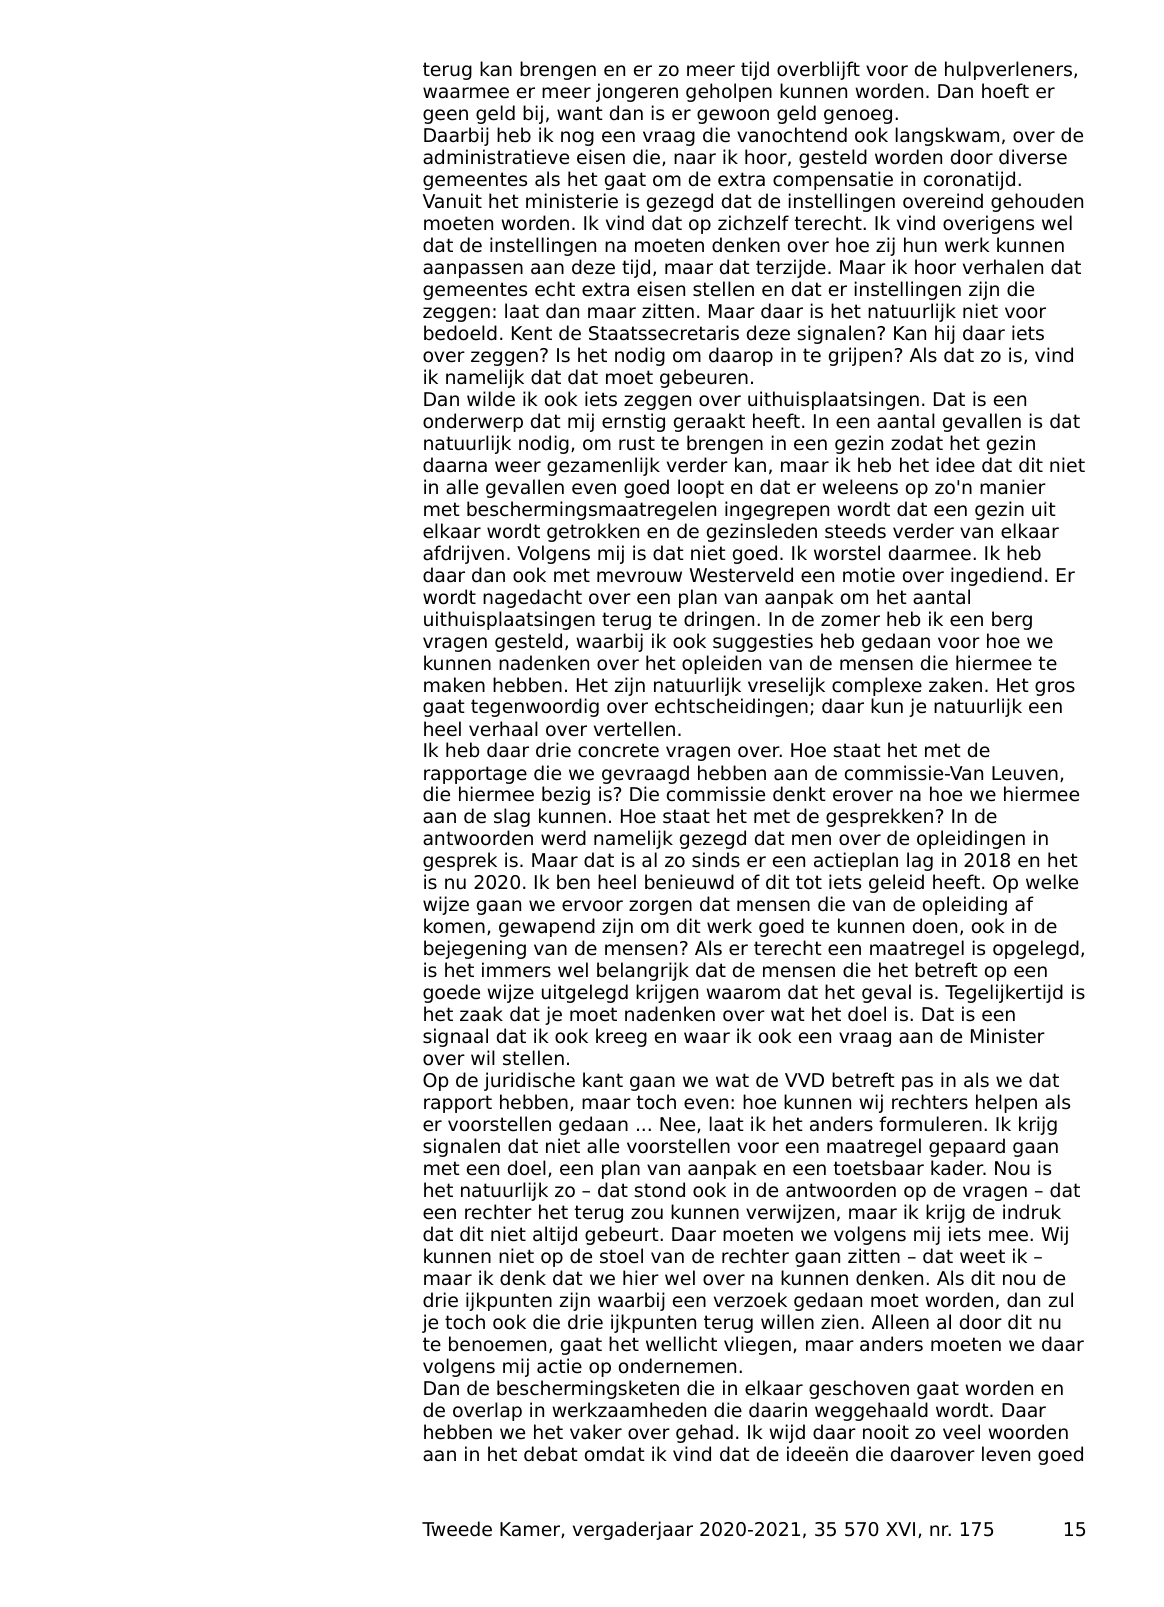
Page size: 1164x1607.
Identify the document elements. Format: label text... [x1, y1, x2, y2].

text Op de juridische kant gaan we wat de VVD betreft pas in als we dat rapport hebben, maar toch even: hoe kunnen wij rechters helpen als er voorstellen gedaan ... Nee, laat ik het anders formuleren. Ik krijg signalen dat niet alle voorstellen voor een maatregel gepaard gaan met een doel, een plan van aanpak en een toetsbaar kader. Nou is het natuurlijk zo – dat stond ook in de antwoorden op de vragen – dat een rechter het terug zou kunnen verwijzen, maar ik krijg de indruk dat dit niet altijd gebeurt. Daar moeten we volgens mij iets mee. Wij kunnen niet op de stoel van de rechter gaan zitten – dat weet ik – maar ik denk dat we hier wel over na kunnen denken. Als dit nou de drie ijkpunten zijn waarbij een verzoek gedaan moet worden, dan zul je toch ook die drie ijkpunten terug willen zien. Alleen al door dit nu te benoemen, gaat het wellicht vliegen, maar anders moeten we daar volgens mij actie op ondernemen. [422, 1070, 1087, 1378]
text Dan de beschermingsketen die in elkaar geschoven gaat worden en de overlap in werkzaamheden die daarin weggehaald wordt. Daar hebben we het vaker over gehad. Ik wijd daar nooit zo veel woorden aan in het debat omdat ik vind dat de ideeën die daarover leven goed [422, 1378, 1087, 1466]
text terug kan brengen en er zo meer tijd overblijft voor de hulpverleners, waarmee er meer jongeren geholpen kunnen worden. Dan hoeft er geen geld bij, want dan is er gewoon geld genoeg. [422, 59, 1087, 125]
text Ik heb daar drie concrete vragen over. Hoe staat het met de rapportage die we gevraagd hebben aan de commissie-Van Leuven, die hiermee bezig is? Die commissie denkt erover na hoe we hiermee aan de slag kunnen. Hoe staat het met de gesprekken? In de antwoorden werd namelijk gezegd dat men over de opleidingen in gesprek is. Maar dat is al zo sinds er een actieplan lag in 2018 en het is nu 2020. Ik ben heel benieuwd of dit tot iets geleid heeft. Op welke wijze gaan we ervoor zorgen dat mensen die van de opleiding af komen, gewapend zijn om dit werk goed te kunnen doen, ook in de bejegening van de mensen? Als er terecht een maatregel is opgelegd, is het immers wel belangrijk dat de mensen die het betreft op een goede wijze uitgelegd krijgen waarom dat het geval is. Tegelijkertijd is het zaak dat je moet nadenken over wat het doel is. Dat is een signaal dat ik ook kreeg en waar ik ook een vraag aan de Minister over wil stellen. [422, 740, 1087, 1070]
text Daarbij heb ik nog een vraag die vanochtend ook langskwam, over de administratieve eisen die, naar ik hoor, gesteld worden door diverse gemeentes als het gaat om de extra compensatie in coronatijd. Vanuit het ministerie is gezegd dat de instellingen overeind gehouden moeten worden. Ik vind dat op zichzelf terecht. Ik vind overigens wel dat de instellingen na moeten denken over hoe zij hun werk kunnen aanpassen aan deze tijd, maar dat terzijde. Maar ik hoor verhalen dat gemeentes echt extra eisen stellen en dat er instellingen zijn die zeggen: laat dan maar zitten. Maar daar is het natuurlijk niet voor bedoeld. Kent de Staatssecretaris deze signalen? Kan hij daar iets over zeggen? Is het nodig om daarop in te grijpen? Als dat zo is, vind ik namelijk dat dat moet gebeuren. [422, 125, 1087, 389]
text Dan wilde ik ook iets zeggen over uithuisplaatsingen. Dat is een onderwerp dat mij ernstig geraakt heeft. In een aantal gevallen is dat natuurlijk nodig, om rust te brengen in een gezin zodat het gezin daarna weer gezamenlijk verder kan, maar ik heb het idee dat dit niet in alle gevallen even goed loopt en dat er weleens op zo'n manier met beschermingsmaatregelen ingegrepen wordt dat een gezin uit elkaar wordt getrokken en de gezinsleden steeds verder van elkaar afdrijven. Volgens mij is dat niet goed. Ik worstel daarmee. Ik heb daar dan ook met mevrouw Westerveld een motie over ingediend. Er wordt nagedacht over een plan van aanpak om het aantal uithuisplaatsingen terug te dringen. In de zomer heb ik een berg vragen gesteld, waarbij ik ook suggesties heb gedaan voor hoe we kunnen nadenken over het opleiden van de mensen die hiermee te maken hebben. Het zijn natuurlijk vreselijk complexe zaken. Het gros gaat tegenwoordig over echtscheidingen; daar kun je natuurlijk een heel verhaal over vertellen. [422, 389, 1087, 740]
